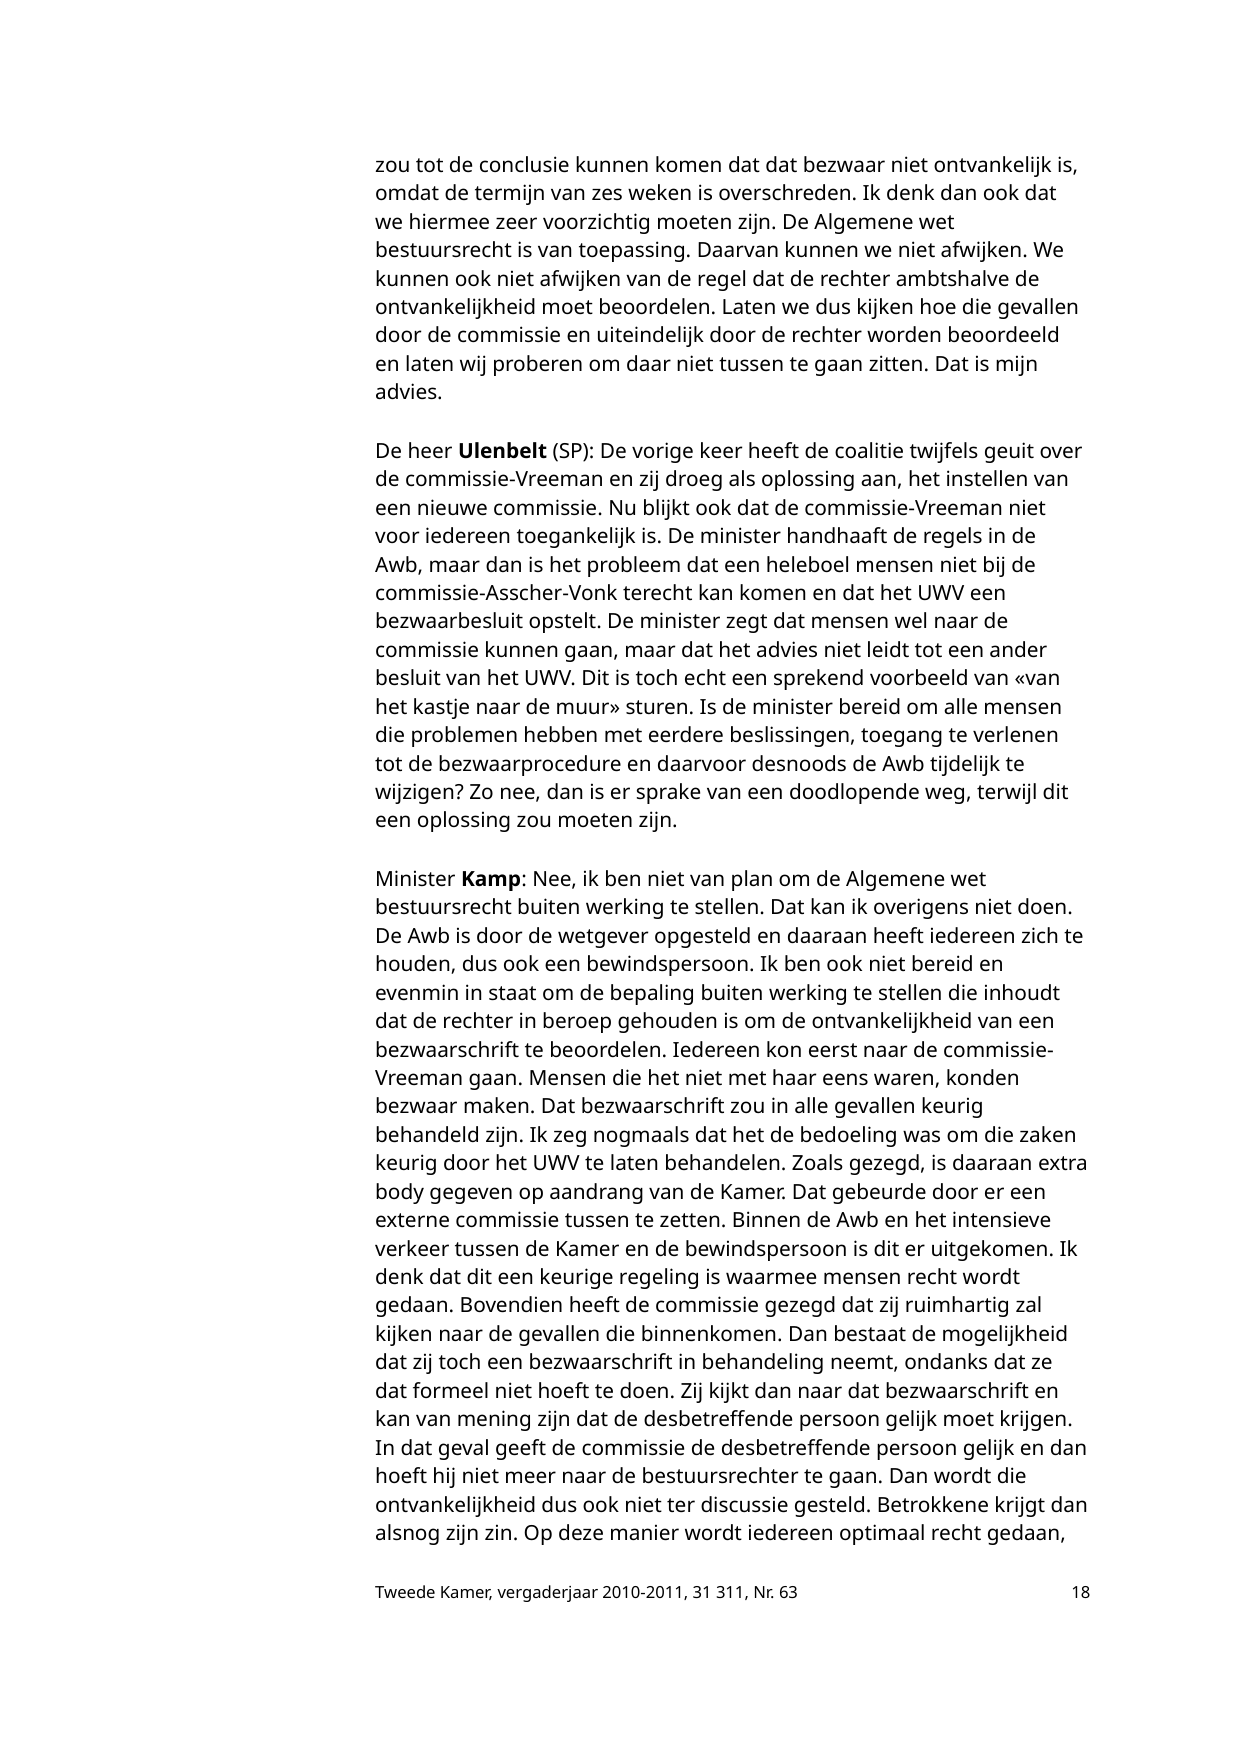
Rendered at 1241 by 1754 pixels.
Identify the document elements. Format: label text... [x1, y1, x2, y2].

text Minister Kamp: Nee, ik ben niet van plan om de Algemene wet bestuursrecht buiten werking te stellen. Dat kan ik overigens niet doen. De Awb is door de wetgever opgesteld en daaraan heeft iedereen zich te houden, dus ook een bewindspersoon. Ik ben ook niet bereid en evenmin in staat om de bepaling buiten werking te stellen die inhoudt dat de rechter in beroep gehouden is om de ontvankelijkheid van een bezwaarschrift te beoordelen. Iedereen kon eerst naar de commissie-Vreeman gaan. Mensen die het niet met haar eens waren, konden bezwaar maken. Dat bezwaarschrift zou in alle gevallen keurig behandeld zijn. Ik zeg nogmaals dat het de bedoeling was om die zaken keurig door het UWV te laten behandelen. Zoals gezegd, is daaraan extra body gegeven op aandrang van de Kamer. Dat gebeurde door er een externe commissie tussen te zetten. Binnen de Awb en het intensieve verkeer tussen de Kamer en de bewindspersoon is dit er uitgekomen. Ik denk dat dit een keurige regeling is waarmee mensen recht wordt gedaan. Bovendien heeft de commissie gezegd dat zij ruimhartig zal kijken naar de gevallen die binnenkomen. Dan bestaat de mogelijkheid dat zij toch een bezwaarschrift in behandeling neemt, ondanks dat ze dat formeel niet hoeft te doen. Zij kijkt dan naar dat bezwaarschrift en kan van mening zijn dat de desbetreffende persoon gelijk moet krijgen. In dat geval geeft de commissie de desbetreffende persoon gelijk en dan hoeft hij niet meer naar de bestuursrechter te gaan. Dan wordt die ontvankelijkheid dus ook niet ter discussie gesteld. Betrokkene krijgt dan alsnog zijn zin. Op deze manier wordt iedereen optimaal recht gedaan, [375, 864, 1090, 1547]
text zou tot de conclusie kunnen komen dat dat bezwaar niet ontvankelijk is, omdat de termijn van zes weken is overschreden. Ik denk dan ook dat we hiermee zeer voorzichtig moeten zijn. De Algemene wet bestuursrecht is van toepassing. Daarvan kunnen we niet afwijken. We kunnen ook niet afwijken van de regel dat de rechter ambtshalve de ontvankelijkheid moet beoordelen. Laten we dus kijken hoe die gevallen door de commissie en uiteindelijk door de rechter worden beoordeeld en laten wij proberen om daar niet tussen te gaan zitten. Dat is mijn advies. [375, 150, 1090, 406]
text De heer Ulenbelt (SP): De vorige keer heeft de coalitie twijfels geuit over de commissie-Vreeman en zij droeg als oplossing aan, het instellen van een nieuwe commissie. Nu blijkt ook dat de commissie-Vreeman niet voor iedereen toegankelijk is. De minister handhaaft de regels in de Awb, maar dan is het probleem dat een heleboel mensen niet bij de commissie-Asscher-Vonk terecht kan komen en dat het UWV een bezwaarbesluit opstelt. De minister zegt dat mensen wel naar de commissie kunnen gaan, maar dat het advies niet leidt tot een ander besluit van het UWV. Dit is toch echt een sprekend voorbeeld van «van het kastje naar de muur» sturen. Is de minister bereid om alle mensen die problemen hebben met eerdere beslissingen, toegang te verlenen tot de bezwaarprocedure en daarvoor desnoods de Awb tijdelijk te wijzigen? Zo nee, dan is er sprake van een doodlopende weg, terwijl dit een oplossing zou moeten zijn. [375, 436, 1090, 834]
